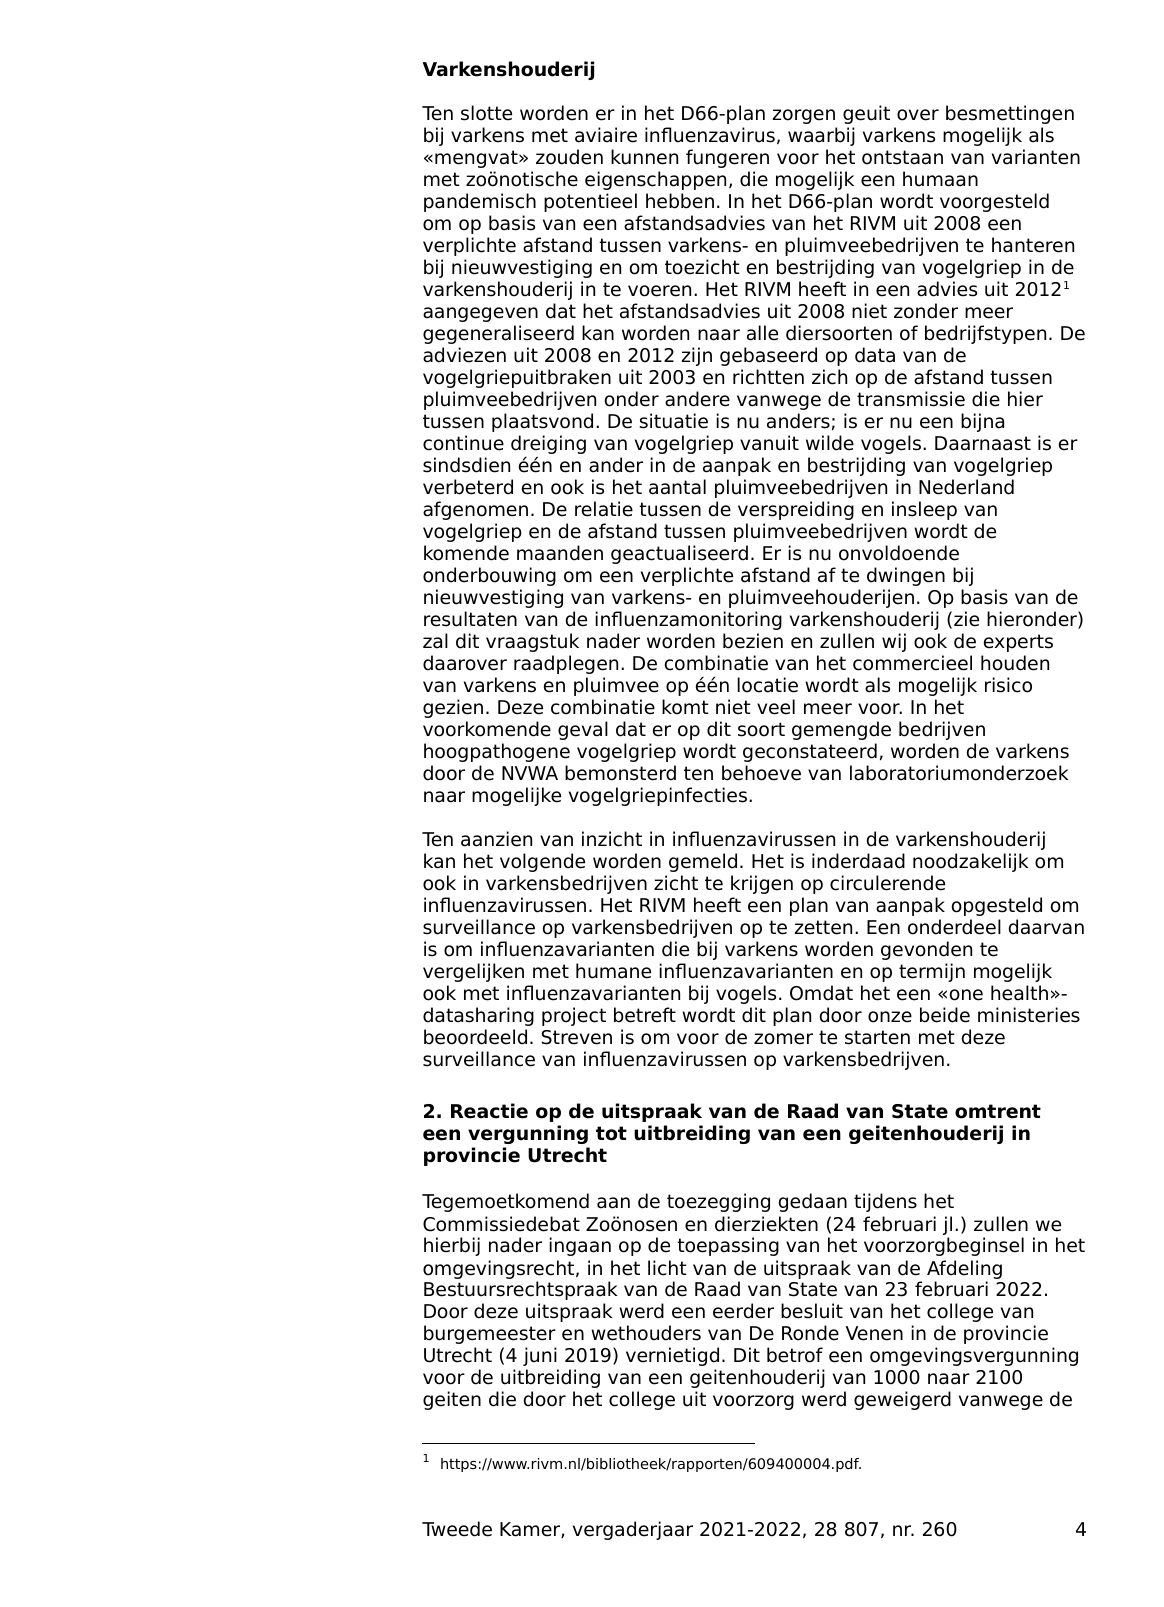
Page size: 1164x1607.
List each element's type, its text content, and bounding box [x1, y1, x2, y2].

text Ten aanzien van inzicht in influenzavirussen in de varkenshouderij kan het volgende worden gemeld. Het is inderdaad noodzakelijk om ook in varkensbedrijven zicht te krijgen op circulerende influenzavirussen. Het RIVM heeft een plan van aanpak opgesteld om surveillance op varkensbedrijven op te zetten. Een onderdeel daarvan is om influenzavarianten die bij varkens worden gevonden te vergelijken met humane influenzavarianten en op termijn mogelijk ook met influenzavarianten bij vogels. Omdat het een «one health»-datasharing project betreft wordt dit plan door onze beide ministeries beoordeeld. Streven is om voor de zomer te starten met deze surveillance van influenzavirussen op varkensbedrijven. [422, 829, 1087, 1071]
text Tegemoetkomend aan de toezegging gedaan tijdens het Commissiedebat Zoönosen en dierziekten (24 februari jl.) zullen we hierbij nader ingaan op de toepassing van het voorzorgbeginsel in het omgevingsrecht, in het licht van de uitspraak van de Afdeling Bestuursrechtspraak van de Raad van State van 23 februari 2022. Door deze uitspraak werd een eerder besluit van het college van burgemeester en wethouders van De Ronde Venen in de provincie Utrecht (4 juni 2019) vernietigd. Dit betrof een omgevingsvergunning voor de uitbreiding van een geitenhouderij van 1000 naar 2100 geiten die door het college uit voorzorg werd geweigerd vanwege de [422, 1191, 1087, 1411]
subtitle Varkenshouderij [422, 59, 1087, 81]
text https://www.rivm.nl/bibliotheek/rapporten/609400004.pdf. [422, 1452, 1087, 1474]
subtitle 2. Reactie op de uitspraak van de Raad van State omtrent een vergunning tot uitbreiding van een geitenhouderij in provincie Utrecht [422, 1101, 1087, 1166]
text Ten slotte worden er in het D66-plan zorgen geuit over besmettingen bij varkens met aviaire influenzavirus, waarbij varkens mogelijk als «mengvat» zouden kunnen fungeren voor het ontstaan van varianten met zoönotische eigenschappen, die mogelijk een humaan pandemisch potentieel hebben. In het D66-plan wordt voorgesteld om op basis van een afstandsadvies van het RIVM uit 2008 een verplichte afstand tussen varkens- en pluimveebedrijven te hanteren bij nieuwvestiging en om toezicht en bestrijding van vogelgriep in de varkenshouderij in te voeren. Het RIVM heeft in een advies uit 2012 aangegeven dat het afstandsadvies uit 2008 niet zonder meer gegeneraliseerd kan worden naar alle diersoorten of bedrijfstypen. De adviezen uit 2008 en 2012 zijn gebaseerd op data van de vogelgriepuitbraken uit 2003 en richtten zich op de afstand tussen pluimveebedrijven onder andere vanwege de transmissie die hier tussen plaatsvond. De situatie is nu anders; is er nu een bijna continue dreiging van vogelgriep vanuit wilde vogels. Daarnaast is er sindsdien één en ander in de aanpak en bestrijding van vogelgriep verbeterd en ook is het aantal pluimveebedrijven in Nederland afgenomen. De relatie tussen de verspreiding en insleep van vogelgriep en de afstand tussen pluimveebedrijven wordt de komende maanden geactualiseerd. Er is nu onvoldoende onderbouwing om een verplichte afstand af te dwingen bij nieuwvestiging van varkens- en pluimveehouderijen. Op basis van de resultaten van de influenzamonitoring varkenshouderij (zie hieronder) zal dit vraagstuk nader worden bezien en zullen wij ook de experts daarover raadplegen. De combinatie van het commercieel houden van varkens en pluimvee op één locatie wordt als mogelijk risico gezien. Deze combinatie komt niet veel meer voor. In het voorkomende geval dat er op dit soort gemengde bedrijven hoogpathogene vogelgriep wordt geconstateerd, worden de varkens door de NVWA bemonsterd ten behoeve van laboratoriumonderzoek naar mogelijke vogelgriepinfecties. [422, 103, 1087, 807]
